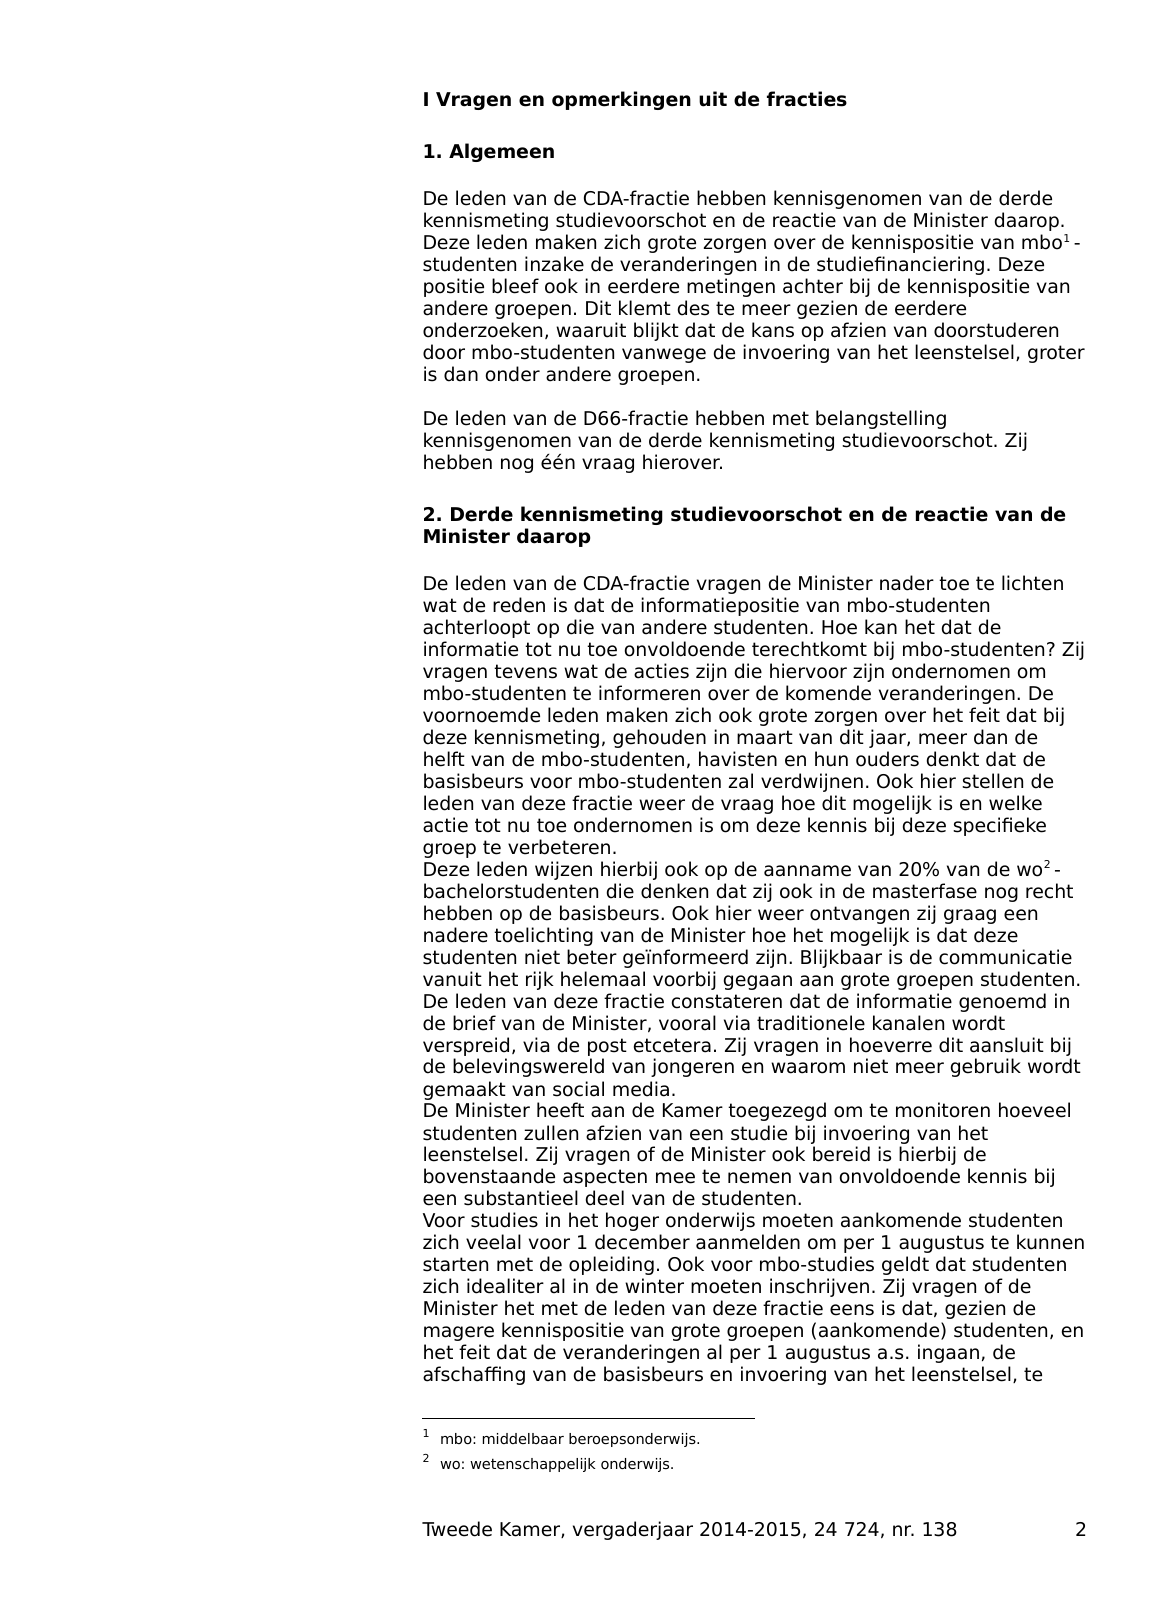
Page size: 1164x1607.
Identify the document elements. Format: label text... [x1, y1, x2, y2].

text mbo: middelbaar beroepsonderwijs. [422, 1427, 1087, 1449]
text De leden van deze fractie constateren dat de informatie genoemd in de brief van de Minister, vooral via traditionele kanalen wordt verspreid, via de post etcetera. Zij vragen in hoeverre dit aansluit bij de belevingswereld van jongeren en waarom niet meer gebruik wordt gemaakt van social media. [422, 991, 1087, 1100]
text Deze leden wijzen hierbij ook op de aanname van 20% van de wo-bachelorstudenten die denken dat zij ook in de masterfase nog recht hebben op de basisbeurs. Ook hier weer ontvangen zij graag een nadere toelichting van de Minister hoe het mogelijk is dat deze studenten niet beter geïnformeerd zijn. Blijkbaar is de communicatie vanuit het rijk helemaal voorbij gegaan aan grote groepen studenten. [422, 859, 1087, 991]
text wo: wetenschappelijk onderwijs. [422, 1452, 1087, 1474]
text De leden van de D66-fractie hebben met belangstelling kennisgenomen van de derde kennismeting studievoorschot. Zij hebben nog één vraag hierover. [422, 408, 1087, 474]
subtitle 1. Algemeen [422, 141, 1087, 163]
text De Minister heeft aan de Kamer toegezegd om te monitoren hoeveel studenten zullen afzien van een studie bij invoering van het leenstelsel. Zij vragen of de Minister ook bereid is hierbij de bovenstaande aspecten mee te nemen van onvoldoende kennis bij een substantieel deel van de studenten. [422, 1100, 1087, 1210]
text Voor studies in het hoger onderwijs moeten aankomende studenten zich veelal voor 1 december aanmelden om per 1 augustus te kunnen starten met de opleiding. Ook voor mbo-studies geldt dat studenten zich idealiter al in de winter moeten inschrijven. Zij vragen of de Minister het met de leden van deze fractie eens is dat, gezien de magere kennispositie van grote groepen (aankomende) studenten, en het feit dat de veranderingen al per 1 augustus a.s. ingaan, de afschaffing van de basisbeurs en invoering van het leenstelsel, te [422, 1210, 1087, 1386]
subtitle I Vragen en opmerkingen uit de fracties [422, 89, 1087, 111]
text De leden van de CDA-fractie hebben kennisgenomen van de derde kennismeting studievoorschot en de reactie van de Minister daarop. Deze leden maken zich grote zorgen over de kennispositie van mbo-studenten inzake de veranderingen in de studiefinanciering. Deze positie bleef ook in eerdere metingen achter bij de kennispositie van andere groepen. Dit klemt des te meer gezien de eerdere onderzoeken, waaruit blijkt dat de kans op afzien van doorstuderen door mbo-studenten vanwege de invoering van het leenstelsel, groter is dan onder andere groepen. [422, 188, 1087, 386]
subtitle 2. Derde kennismeting studievoorschot en de reactie van de Minister daarop [422, 504, 1087, 548]
text De leden van de CDA-fractie vragen de Minister nader toe te lichten wat de reden is dat de informatiepositie van mbo-studenten achterloopt op die van andere studenten. Hoe kan het dat de informatie tot nu toe onvoldoende terechtkomt bij mbo-studenten? Zij vragen tevens wat de acties zijn die hiervoor zijn ondernomen om mbo-studenten te informeren over de komende veranderingen. De voornoemde leden maken zich ook grote zorgen over het feit dat bij deze kennismeting, gehouden in maart van dit jaar, meer dan de helft van de mbo-studenten, havisten en hun ouders denkt dat de basisbeurs voor mbo-studenten zal verdwijnen. Ook hier stellen de leden van deze fractie weer de vraag hoe dit mogelijk is en welke actie tot nu toe ondernomen is om deze kennis bij deze specifieke groep te verbeteren. [422, 573, 1087, 859]
